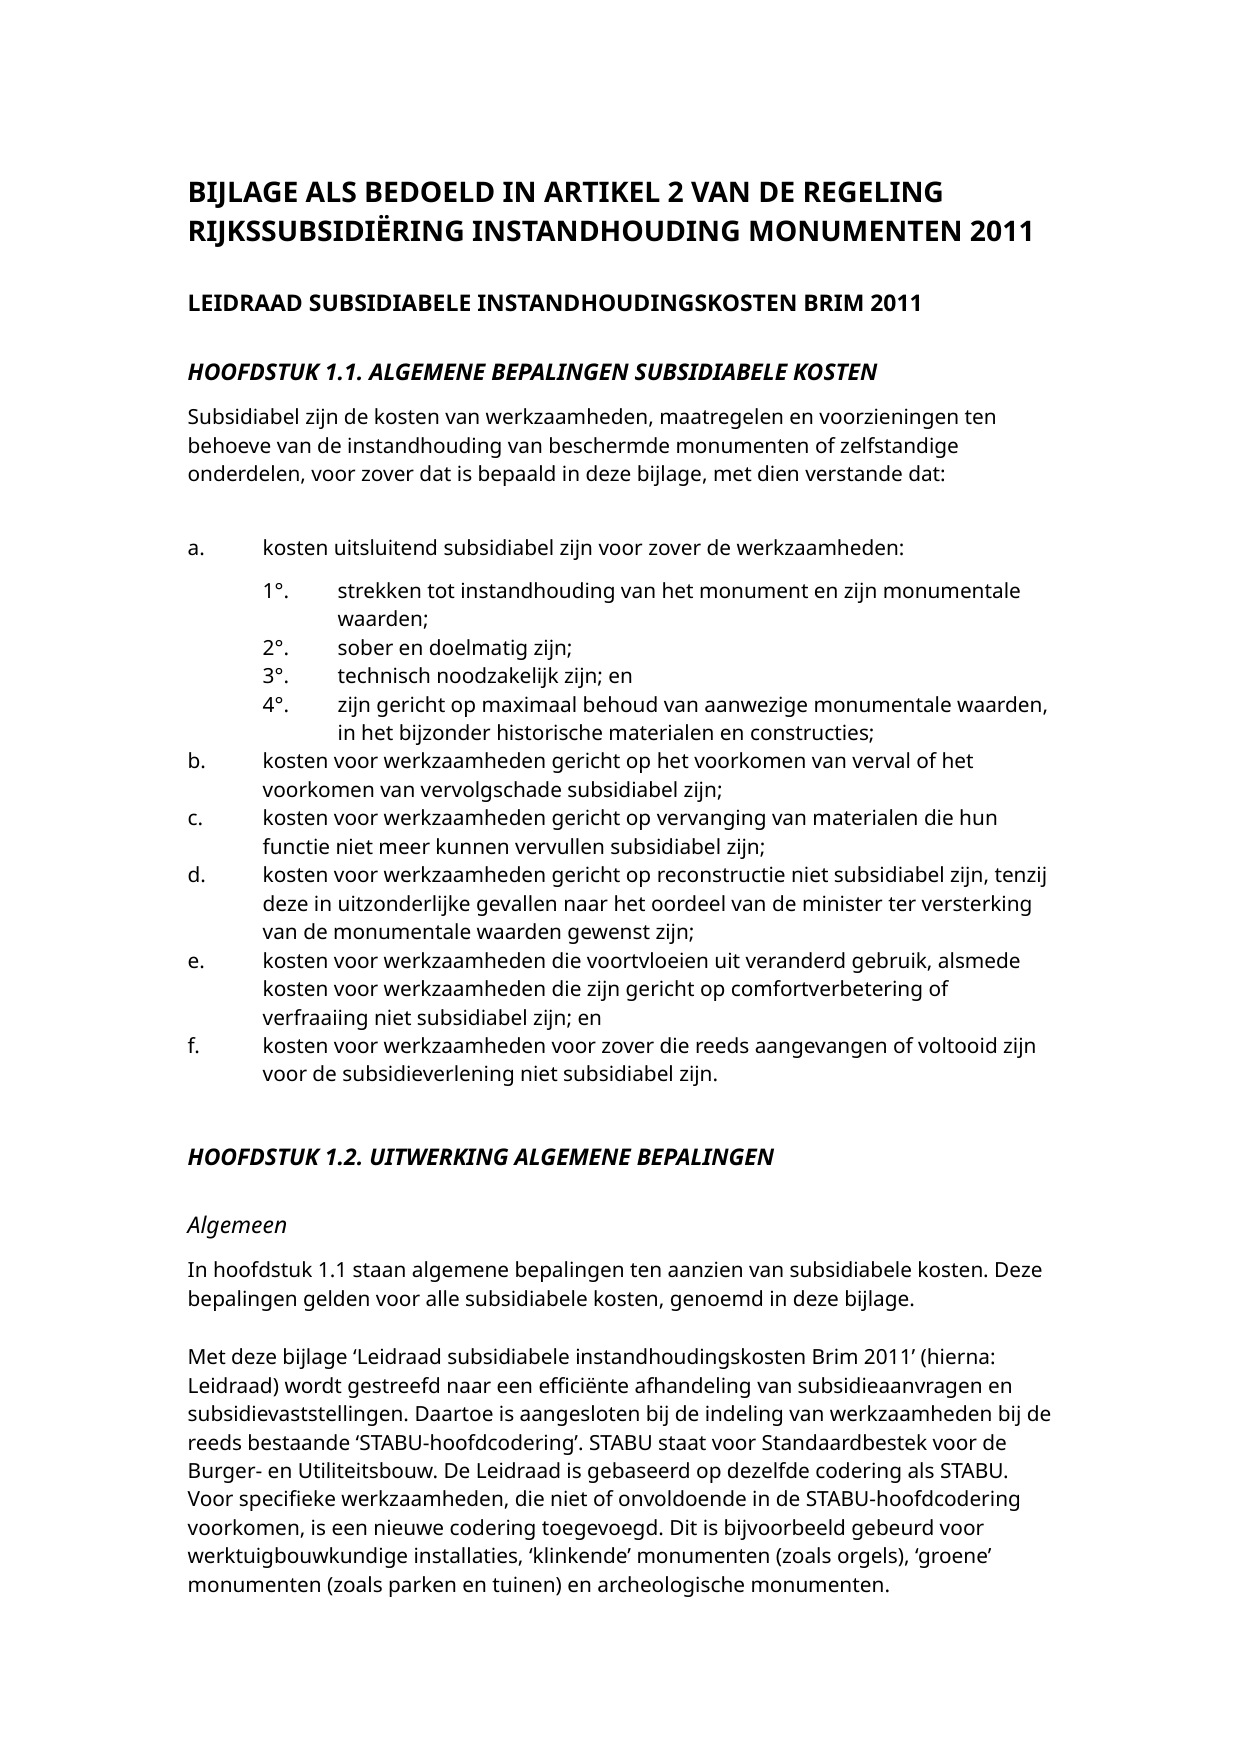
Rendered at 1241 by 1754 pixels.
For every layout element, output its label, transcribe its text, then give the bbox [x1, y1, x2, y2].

list technisch noodzakelijk zijn; en [262, 661, 1053, 690]
list kosten voor werkzaamheden gericht op vervanging van materialen die hun functie niet meer kunnen vervullen subsidiabel zijn; [187, 803, 1053, 860]
subtitle BIJLAGE ALS BEDOELD IN ARTIKEL 2 VAN DE REGELING RIJKSSUBSIDIËRING INSTANDHOUDING MONUMENTEN 2011 [187, 172, 1053, 250]
subtitle Algemeen [187, 1209, 1053, 1240]
list kosten voor werkzaamheden gericht op reconstructie niet subsidiabel zijn, tenzij deze in uitzonderlijke gevallen naar het oordeel van de minister ter versterking van de monumentale waarden gewenst zijn; [187, 860, 1053, 946]
list kosten voor werkzaamheden voor zover die reeds aangevangen of voltooid zijn voor de subsidieverlening niet subsidiabel zijn. [187, 1031, 1053, 1088]
list zijn gericht op maximaal behoud van aanwezige monumentale waarden, in het bijzonder historische materialen en constructies; [262, 690, 1053, 747]
subtitle HOOFDSTUK 1.1. ALGEMENE BEPALINGEN SUBSIDIABELE KOSTEN [187, 356, 1053, 387]
list strekken tot instandhouding van het monument en zijn monumentale waarden; [262, 576, 1053, 633]
list kosten voor werkzaamheden die voortvloeien uit veranderd gebruik, alsmede kosten voor werkzaamheden die zijn gericht op comfortverbetering of verfraaiing niet subsidiabel zijn; en [187, 946, 1053, 1031]
list kosten voor werkzaamheden gericht op het voorkomen van verval of het voorkomen van vervolgschade subsidiabel zijn; [187, 747, 1053, 803]
text In hoofdstuk 1.1 staan algemene bepalingen ten aanzien van subsidiabele kosten. Deze bepalingen gelden voor alle subsidiabele kosten, genoemd in deze bijlage. [187, 1255, 1053, 1312]
text Met deze bijlage ‘Leidraad subsidiabele instandhoudingskosten Brim 2011’ (hierna: Leidraad) wordt gestreefd naar een efficiënte afhandeling van subsidieaanvragen en subsidievaststellingen. Daartoe is aangesloten bij de indeling van werkzaamheden bij de reeds bestaande ‘STABU-hoofdcodering’. STABU staat voor Standaardbestek voor de Burger- en Utiliteitsbouw. De Leidraad is gebaseerd op dezelfde codering als STABU. Voor specifieke werkzaamheden, die niet of onvoldoende in de STABU-hoofdcodering voorkomen, is een nieuwe codering toegevoegd. Dit is bijvoorbeeld gebeurd voor werktuigbouwkundige installaties, ‘klinkende’ monumenten (zoals orgels), ‘groene’ monumenten (zoals parken en tuinen) en archeologische monumenten. [187, 1342, 1053, 1598]
list kosten uitsluitend subsidiabel zijn voor zover de werkzaamheden: [187, 533, 1053, 561]
subtitle LEIDRAAD SUBSIDIABELE INSTANDHOUDINGSKOSTEN BRIM 2011 [187, 287, 1053, 318]
text Subsidiabel zijn de kosten van werkzaamheden, maatregelen en voorzieningen ten behoeve van de instandhouding van beschermde monumenten of zelfstandige onderdelen, voor zover dat is bepaald in deze bijlage, met dien verstande dat: [187, 402, 1053, 488]
subtitle HOOFDSTUK 1.2. UITWERKING ALGEMENE BEPALINGEN [187, 1140, 1053, 1172]
list sober en doelmatig zijn; [262, 633, 1053, 661]
